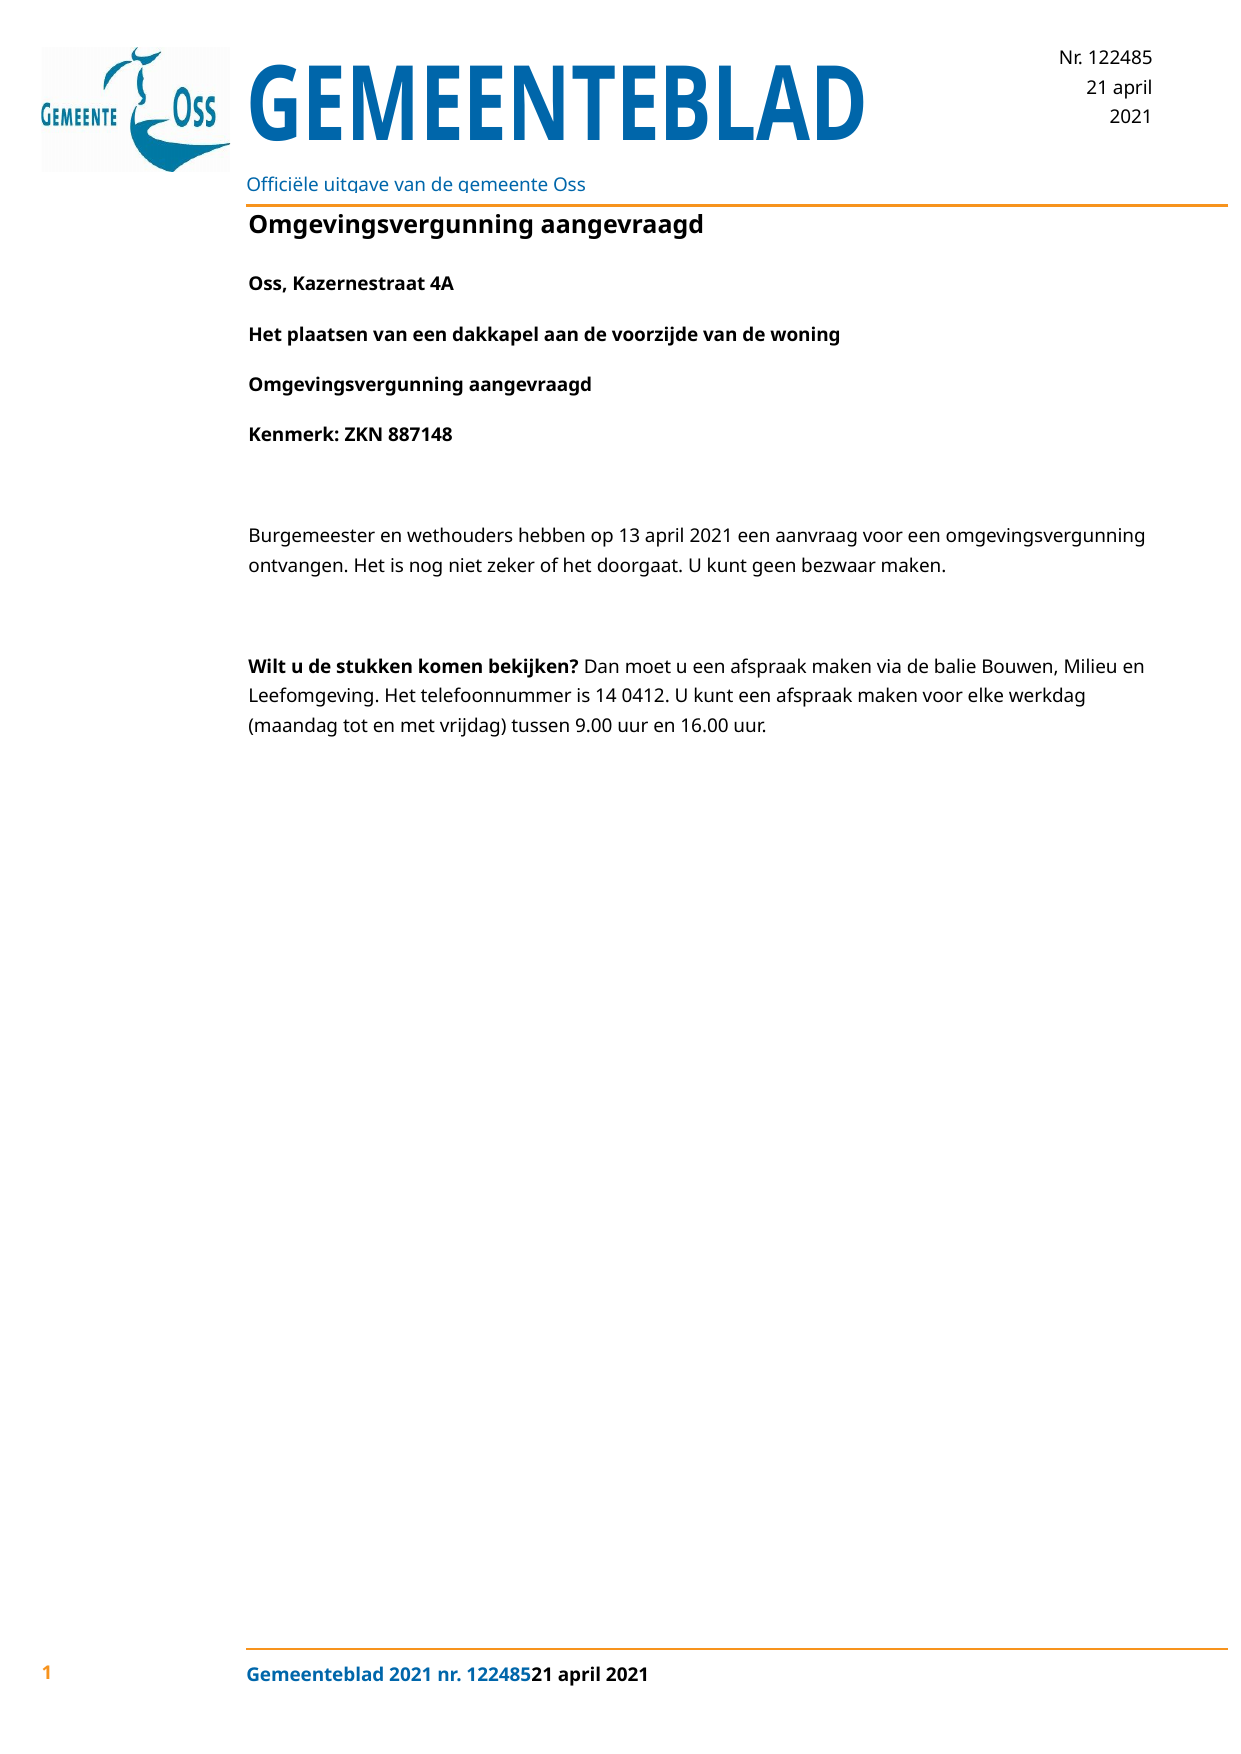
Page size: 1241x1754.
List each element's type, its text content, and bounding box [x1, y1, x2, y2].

text Kenmerk: ZKN 887148 [248, 422, 1152, 447]
picture [41, 47, 231, 172]
text Omgevingsvergunning aangevraagd [248, 371, 1152, 397]
text Burgemeester en wethouders hebben op 13 april 2021 een aanvraag voor een omgevingsvergunning ontvangen. Het is nog niet zeker of het doorgaat. U kunt geen bezwaar maken. [248, 522, 1152, 578]
text Omgevingsvergunning aangevraagd [248, 207, 1152, 241]
text Het plaatsen van een dakkapel aan de voorzijde van de woning [248, 321, 1152, 346]
text Wilt u de stukken komen bekijken? Dan moet u een afspraak maken via de balie Bouwen, Milieu en Leefomgeving. Het telefoonnummer is 14 0412. U kunt een afspraak maken voor elke werkdag (maandag tot en met vrijdag) tussen 9.00 uur en 16.00 uur. [248, 653, 1152, 738]
text Oss, Kazernestraat 4A [248, 270, 1152, 296]
